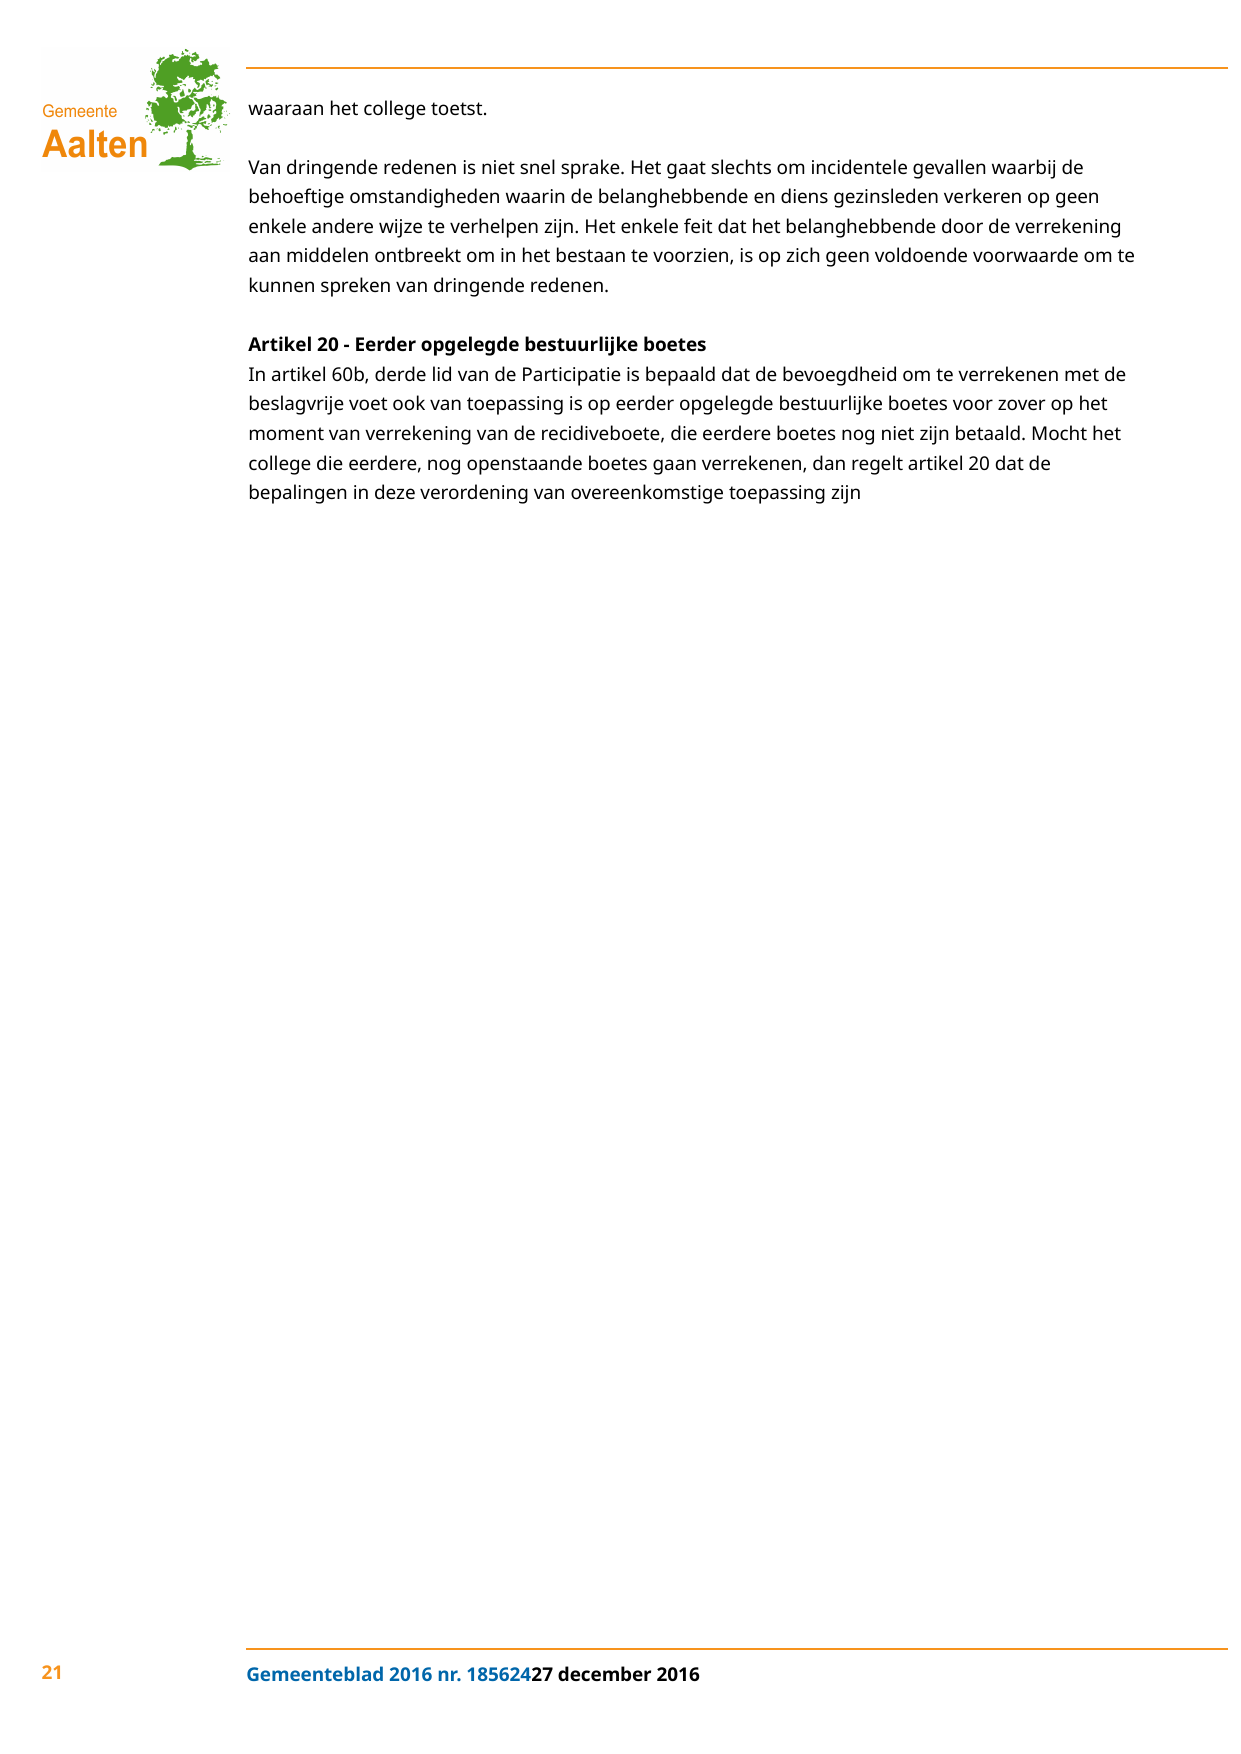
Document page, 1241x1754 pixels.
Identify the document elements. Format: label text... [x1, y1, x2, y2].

text Van dringende redenen is niet snel sprake. Het gaat slechts om incidentele gevallen waarbij de behoeftige omstandigheden waarin de belanghebbende en diens gezinsleden verkeren op geen enkele andere wijze te verhelpen zijn. Het enkele feit dat het belanghebbende door de verrekening aan middelen ontbreekt om in het bestaan te voorzien, is op zich geen voldoende voorwaarde om te kunnen spreken van dringende redenen. [248, 154, 1152, 298]
picture [41, 47, 231, 172]
text waaraan het college toetst. [248, 95, 1152, 121]
text Artikel 20 - Eerder opgelegde bestuurlijke boetes [248, 331, 1152, 357]
text In artikel 60b, derde lid van de Participatie is bepaald dat de bevoegdheid om te verrekenen met de beslagvrije voet ook van toepassing is op eerder opgelegde bestuurlijke boetes voor zover op het moment van verrekening van de recidiveboete, die eerdere boetes nog niet zijn betaald. Mocht het college die eerdere, nog openstaande boetes gaan verrekenen, dan regelt artikel 20 dat de bepalingen in deze verordening van overeenkomstige toepassing zijn [248, 361, 1152, 505]
